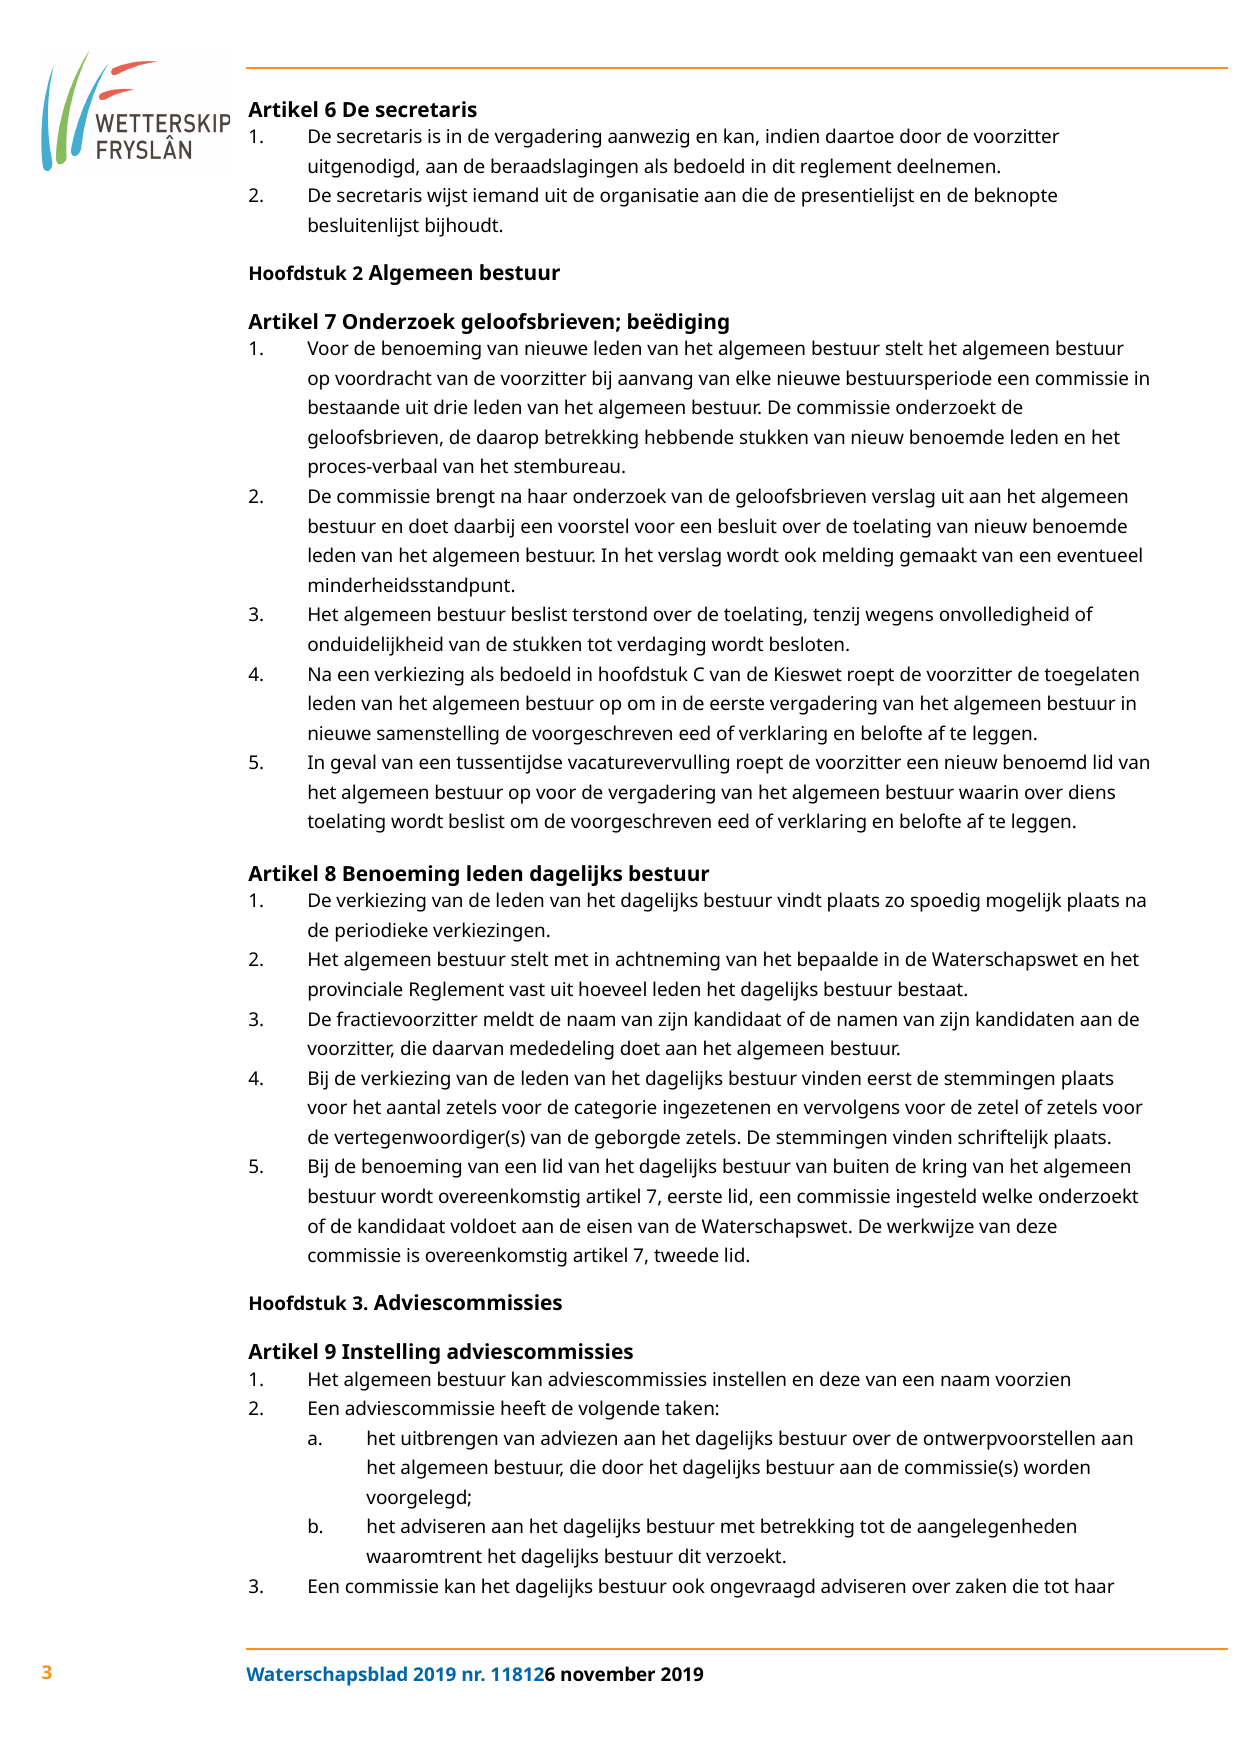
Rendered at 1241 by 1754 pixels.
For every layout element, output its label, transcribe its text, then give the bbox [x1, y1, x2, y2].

list Voor de benoeming van nieuwe leden van het algemeen bestuur stelt het algemeen bestuur op voordracht van de voorzitter bij aanvang van elke nieuwe bestuursperiode een commissie in bestaande uit drie leden van het algemeen bestuur. De commissie onderzoekt de geloofsbrieven, de daarop betrekking hebbende stukken van nieuw benoemde leden en het proces-verbaal van het stembureau. [248, 335, 1152, 479]
text Artikel 6 De secretaris [248, 95, 1152, 123]
list Het algemeen bestuur stelt met in achtneming van het bepaalde in de Waterschapswet en het provinciale Reglement vast uit hoeveel leden het dagelijks bestuur bestaat. [248, 947, 1152, 1002]
list De secretaris wijst iemand uit de organisatie aan die de presentielijst en de beknopte besluitenlijst bijhoudt. [248, 182, 1152, 238]
text Artikel 7 Onderzoek geloofsbrieven; beëdiging [248, 307, 1152, 335]
list De fractievoorzitter meldt de naam van zijn kandidaat of de namen van zijn kandidaten aan de voorzitter, die daarvan mededeling doet aan het algemeen bestuur. [248, 1006, 1152, 1061]
list Bij de benoeming van een lid van het dagelijks bestuur van buiten de kring van het algemeen bestuur wordt overeenkomstig artikel 7, eerste lid, een commissie ingesteld welke onderzoekt of de kandidaat voldoet aan de eisen van de Waterschapswet. De werkwijze van deze commissie is overeenkomstig artikel 7, tweede lid. [248, 1154, 1152, 1268]
list Het algemeen bestuur kan adviescommissies instellen en deze van een naam voorzien [248, 1366, 1152, 1392]
list het adviseren aan het dagelijks bestuur met betrekking tot de aangelegenheden waaromtrent het dagelijks bestuur dit verzoekt. [307, 1514, 1152, 1569]
text Artikel 9 Instelling adviescommissies [248, 1337, 1152, 1366]
picture [41, 47, 231, 172]
list In geval van een tussentijdse vacaturevervulling roept de voorzitter een nieuw benoemd lid van het algemeen bestuur op voor de vergadering van het algemeen bestuur waarin over diens toelating wordt beslist om de voorgeschreven eed of verklaring en belofte af te leggen. [248, 749, 1152, 834]
text Hoofdstuk 3. Adviescommissies [248, 1288, 1152, 1317]
list De secretaris is in de vergadering aanwezig en kan, indien daartoe door de voorzitter uitgenodigd, aan de beraadslagingen als bedoeld in dit reglement deelnemen. [248, 123, 1152, 178]
text Artikel 8 Benoeming leden dagelijks bestuur [248, 859, 1152, 887]
list Bij de verkiezing van de leden van het dagelijks bestuur vinden eerst de stemmingen plaats voor het aantal zetels voor de categorie ingezetenen en vervolgens voor de zetel of zetels voor de vertegenwoordiger(s) van de geborgde zetels. De stemmingen vinden schriftelijk plaats. [248, 1065, 1152, 1150]
list Het algemeen bestuur beslist terstond over de toelating, tenzij wegens onvolledigheid of onduidelijkheid van de stukken tot verdaging wordt besloten. [248, 602, 1152, 657]
list Een adviescommissie heeft de volgende taken: [248, 1395, 1152, 1421]
list De commissie brengt na haar onderzoek van de geloofsbrieven verslag uit aan het algemeen bestuur en doet daarbij een voorstel voor een besluit over de toelating van nieuw benoemde leden van het algemeen bestuur. In het verslag wordt ook melding gemaakt van een eventueel minderheidsstandpunt. [248, 483, 1152, 598]
list het uitbrengen van adviezen aan het dagelijks bestuur over de ontwerpvoorstellen aan het algemeen bestuur, die door het dagelijks bestuur aan de commissie(s) worden voorgelegd; [307, 1425, 1152, 1510]
text Hoofdstuk 2 Algemeen bestuur [248, 258, 1152, 286]
list De verkiezing van de leden van het dagelijks bestuur vindt plaats zo spoedig mogelijk plaats na de periodieke verkiezingen. [248, 887, 1152, 943]
list Een commissie kan het dagelijks bestuur ook ongevraagd adviseren over zaken die tot haar [248, 1573, 1152, 1599]
list Na een verkiezing als bedoeld in hoofdstuk C van de Kieswet roept de voorzitter de toegelaten leden van het algemeen bestuur op om in de eerste vergadering van het algemeen bestuur in nieuwe samenstelling de voorgeschreven eed of verklaring en belofte af te leggen. [248, 661, 1152, 746]
